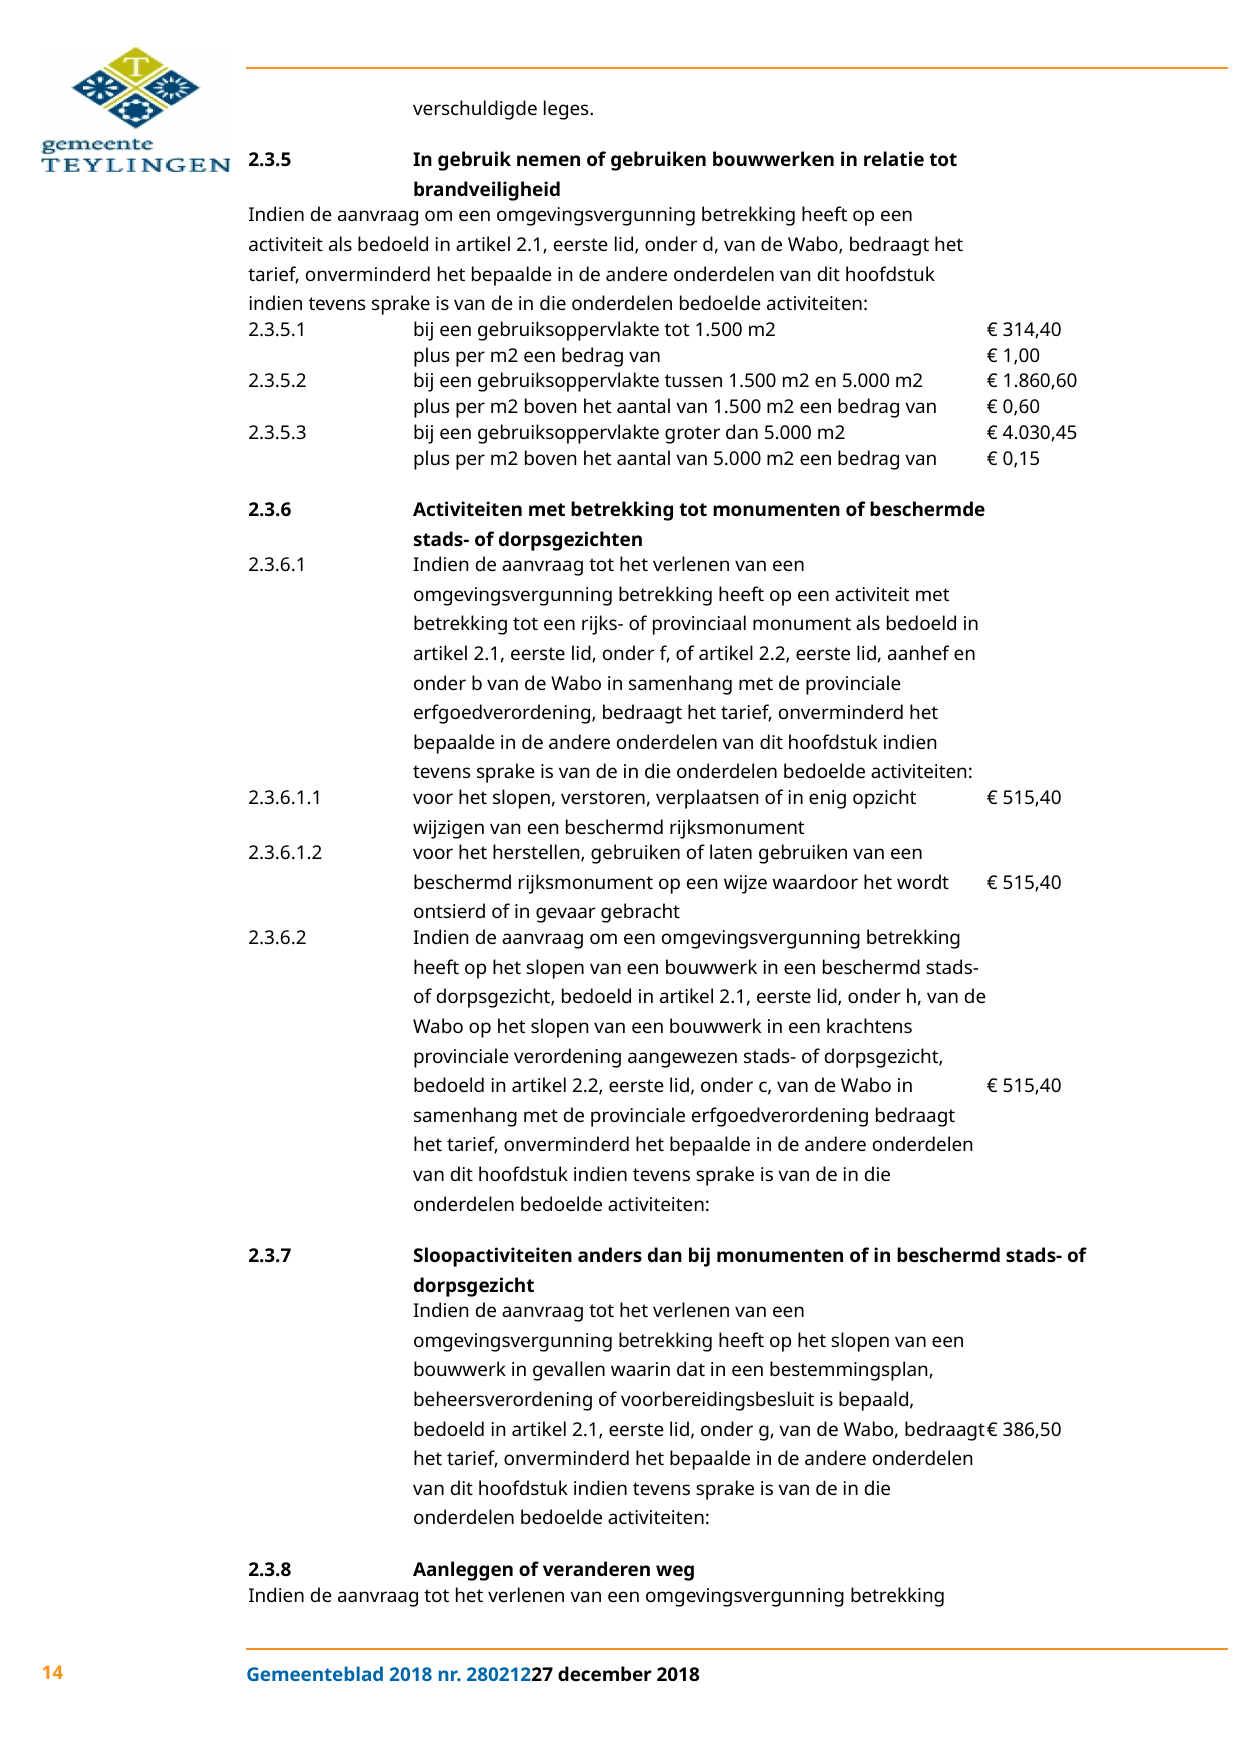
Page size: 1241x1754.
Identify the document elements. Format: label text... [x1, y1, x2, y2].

table_cell plus per m2 boven het aantal van 5.000 m2 een bedrag van [413, 445, 987, 470]
table_cell € 0,60 [987, 393, 1152, 419]
table_cell 2.3.5.3 [248, 419, 413, 445]
table_cell € 314,40 [987, 316, 1152, 342]
table_cell voor het herstellen, gebruiken of laten gebruiken van een beschermd rijksmonument op een wijze waardoor het wordt ontsierd of in gevaar gebracht [413, 840, 987, 924]
table_cell [987, 1216, 1152, 1242]
table_cell Indien de aanvraag om een omgevingsvergunning betrekking heeft op het slopen van een bouwwerk in een beschermd stads- of dorpsgezicht, bedoeld in artikel 2.1, eerste lid, onder h, van de Wabo op het slopen van een bouwwerk in een krachtens provinciale verordening aangewezen stads- of dorpsgezicht, bedoeld in artikel 2.2, eerste lid, onder c, van de Wabo in samenhang met de provinciale erfgoedverordening bedraagt het tarief, onverminderd het bepaalde in de andere onderdelen van dit hoofdstuk indien tevens sprake is van de in die onderdelen bedoelde activiteiten: [413, 925, 987, 1216]
table_cell [413, 470, 987, 496]
table_cell plus per m2 boven het aantal van 1.500 m2 een bedrag van [413, 393, 987, 419]
table_cell 2.3.6.1.1 [248, 784, 413, 839]
table_cell [413, 1530, 987, 1556]
table_cell [987, 1530, 1152, 1556]
table_cell 2.3.5 [248, 146, 413, 202]
table_cell € 386,50 [987, 1298, 1152, 1530]
table_cell 2.3.6 [248, 496, 413, 551]
table_cell [987, 121, 1152, 146]
table_cell € 515,40 [987, 925, 1152, 1216]
table_cell 2.3.8 [248, 1556, 413, 1582]
table_cell € 1.860,60 [987, 368, 1152, 393]
table_cell [248, 95, 413, 121]
table_cell Activiteiten met betrekking tot monumenten of beschermde stads- of dorpsgezichten [413, 496, 987, 551]
table_cell [248, 342, 413, 367]
table_cell [987, 551, 1152, 784]
table_cell 2.3.6.1 [248, 551, 413, 784]
picture [41, 47, 231, 172]
table_cell [248, 121, 413, 146]
table_cell 2.3.7 [248, 1242, 413, 1297]
table_cell bij een gebruiksoppervlakte groter dan 5.000 m2 [413, 419, 987, 445]
table_cell € 1,00 [987, 342, 1152, 367]
table_cell 2.3.6.1.2 [248, 840, 413, 924]
table_cell [248, 445, 413, 470]
table_cell Indien de aanvraag om een omgevingsvergunning betrekking heeft op een activiteit als bedoeld in artikel 2.1, eerste lid, onder d, van de Wabo, bedraagt het tarief, onverminderd het bepaalde in de andere onderdelen van dit hoofdstuk indien tevens sprake is van de in die onderdelen bedoelde activiteiten: [248, 202, 987, 316]
table_cell plus per m2 een bedrag van [413, 342, 987, 367]
table_cell € 515,40 [987, 840, 1152, 924]
table_cell € 4.030,45 [987, 419, 1152, 445]
table_cell [987, 1556, 1152, 1582]
table_cell verschuldigde leges. [413, 95, 987, 121]
table_cell [248, 393, 413, 419]
table_cell [413, 1216, 987, 1242]
table_cell [248, 1298, 413, 1530]
table_cell bij een gebruiksoppervlakte tot 1.500 m2 [413, 316, 987, 342]
table_cell bij een gebruiksoppervlakte tussen 1.500 m2 en 5.000 m2 [413, 368, 987, 393]
table_cell [987, 1582, 1152, 1607]
table_cell 2.3.6.2 [248, 925, 413, 1216]
table_cell € 0,15 [987, 445, 1152, 470]
table_cell Indien de aanvraag tot het verlenen van een omgevingsvergunning betrekking heeft op het slopen van een bouwwerk in gevallen waarin dat in een bestemmingsplan, beheersverordening of voorbereidingsbesluit is bepaald, bedoeld in artikel 2.1, eerste lid, onder g, van de Wabo, bedraagt het tarief, onverminderd het bepaalde in de andere onderdelen van dit hoofdstuk indien tevens sprake is van de in die onderdelen bedoelde activiteiten: [413, 1298, 987, 1530]
table_cell [987, 470, 1152, 496]
table_cell Aanleggen of veranderen weg [413, 1556, 987, 1582]
table_cell [987, 202, 1152, 316]
table_cell € 515,40 [987, 784, 1152, 839]
table_cell [248, 1216, 413, 1242]
table_cell Indien de aanvraag tot het verlenen van een omgevingsvergunning betrekking [248, 1582, 987, 1607]
table_cell [987, 146, 1152, 202]
table_cell Indien de aanvraag tot het verlenen van een omgevingsvergunning betrekking heeft op een activiteit met betrekking tot een rijks- of provinciaal monument als bedoeld in artikel 2.1, eerste lid, onder f, of artikel 2.2, eerste lid, aanhef en onder b van de Wabo in samenhang met de provinciale erfgoedverordening, bedraagt het tarief, onverminderd het bepaalde in de andere onderdelen van dit hoofdstuk indien tevens sprake is van de in die onderdelen bedoelde activiteiten: [413, 551, 987, 784]
table_cell [987, 496, 1152, 551]
table_cell 2.3.5.1 [248, 316, 413, 342]
table_cell [987, 95, 1152, 121]
table_cell [413, 121, 987, 146]
table_cell [248, 1530, 413, 1556]
table_cell [248, 470, 413, 496]
table_cell In gebruik nemen of gebruiken bouwwerken in relatie tot brandveiligheid [413, 146, 987, 202]
table_cell voor het slopen, verstoren, verplaatsen of in enig opzicht wijzigen van een beschermd rijksmonument [413, 784, 987, 839]
table_cell Sloopactiviteiten anders dan bij monumenten of in beschermd stads- of dorpsgezicht [413, 1242, 1152, 1297]
table_cell 2.3.5.2 [248, 368, 413, 393]
